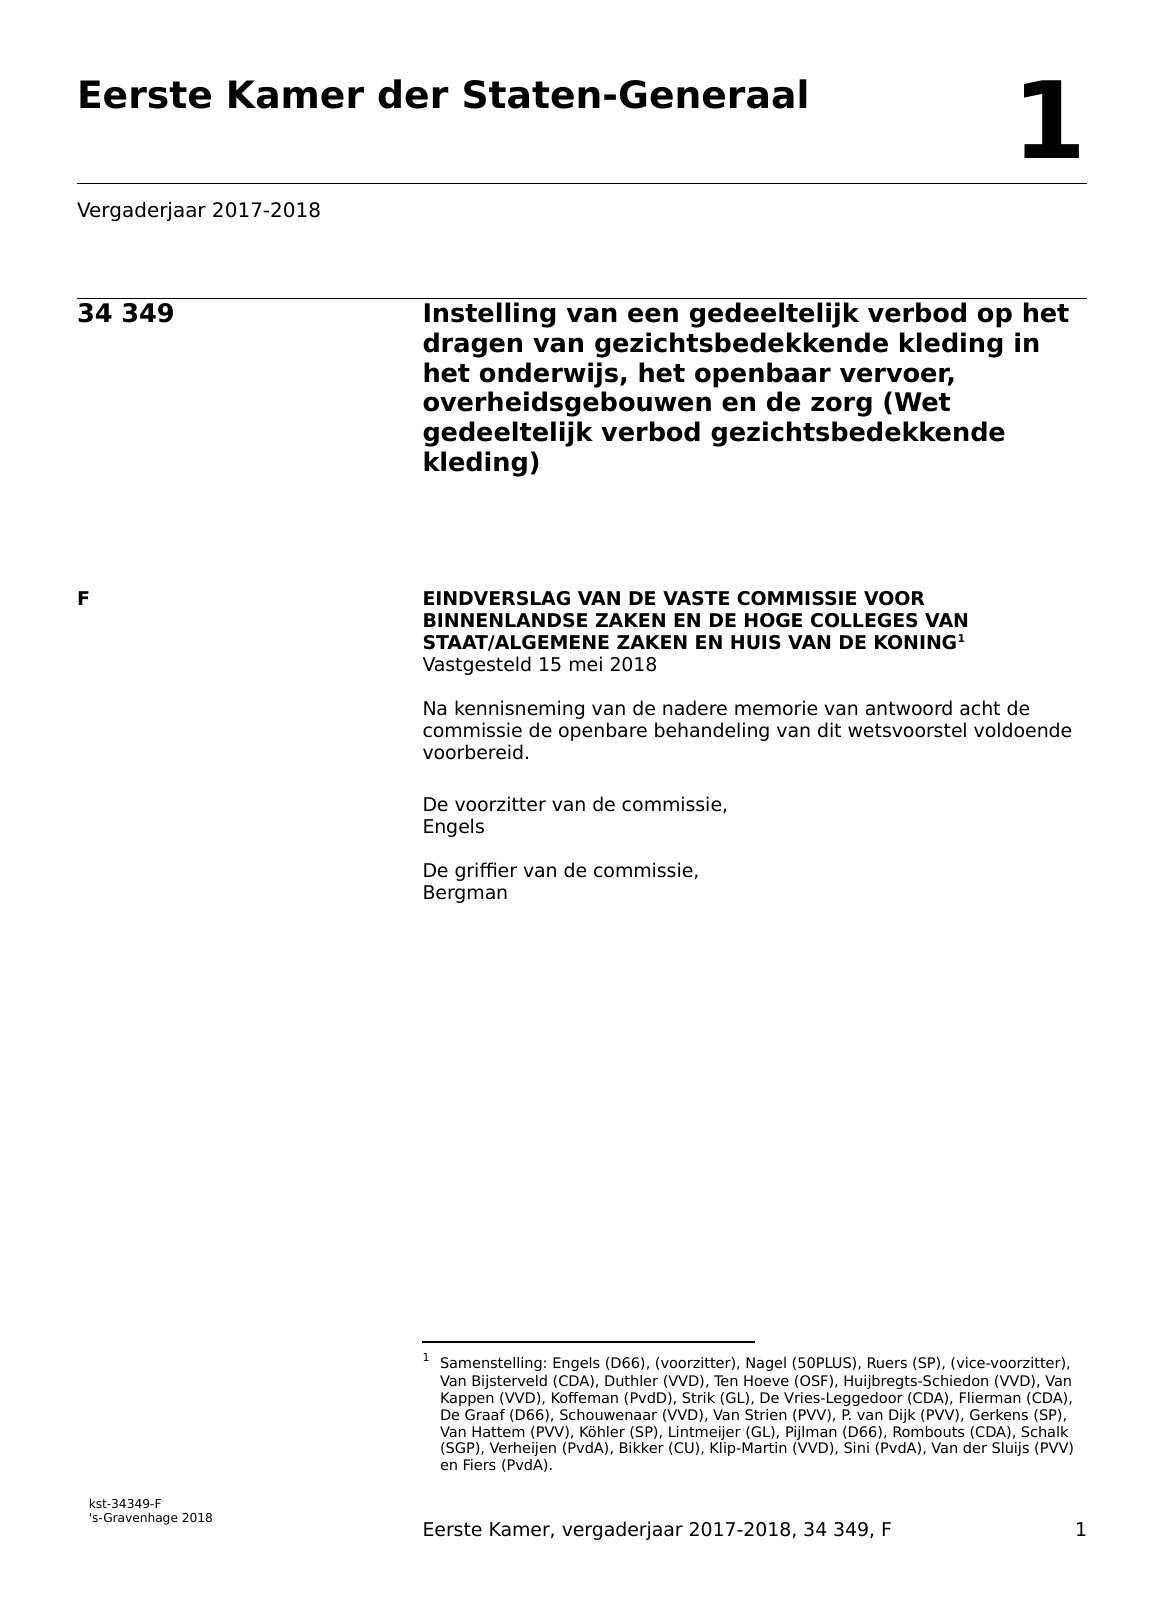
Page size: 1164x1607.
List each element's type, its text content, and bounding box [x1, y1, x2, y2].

table_header Eerste Kamer der Staten-Generaal [77, 59, 886, 183]
text Na kennisneming van de nadere memorie van antwoord acht de commissie de openbare behandeling van dit wetsvoorstel voldoende voorbereid. [422, 698, 1087, 764]
text De voorzitter van de commissie, Engels [422, 794, 1087, 838]
subtitle 34 349 Instelling van een gedeeltelijk verbod op het dragen van gezichtsbedekkende kleding in het onderwijs, het openbaar vervoer, overheidsgebouwen en de zorg (Wet gedeeltelijk verbod gezichtsbedekkende kleding) [77, 299, 1087, 477]
text De griffier van de commissie, Bergman [422, 860, 1087, 904]
table_header 1 [886, 59, 1087, 183]
text Vastgesteld 15 mei 2018 [422, 654, 1087, 676]
subtitle F EINDVERSLAG VAN DE VASTE COMMISSIE VOOR BINNENLANDSE ZAKEN EN DE HOGE COLLEGES VAN STAAT/ALGEMENE ZAKEN EN HUIS VAN DE KONING [77, 588, 1087, 654]
table_cell Vergaderjaar 2017-2018 [77, 184, 1087, 298]
text 's-Gravenhage 2018 [88, 1511, 323, 1525]
text kst-34349-F [88, 1497, 323, 1511]
text Samenstelling: Engels (D66), (voorzitter), Nagel (50PLUS), Ruers (SP), (vice-voorzitter), Van Bijsterveld (CDA), Duthler (VVD), Ten Hoeve (OSF), Huijbregts-Schiedon (VVD), Van Kappen (VVD), Koffeman (PvdD), Strik (GL), De Vries-Leggedoor (CDA), Flierman (CDA), De Graaf (D66), Schouwenaar (VVD), Van Strien (PVV), P. van Dijk (PVV), Gerkens (SP), Van Hattem (PVV), Köhler (SP), Lintmeijer (GL), Pijlman (D66), Rombouts (CDA), Schalk (SGP), Verheijen (PvdA), Bikker (CU), Klip-Martin (VVD), Sini (PvdA), Van der Sluijs (PVV) en Fiers (PvdA). [422, 1351, 1087, 1474]
